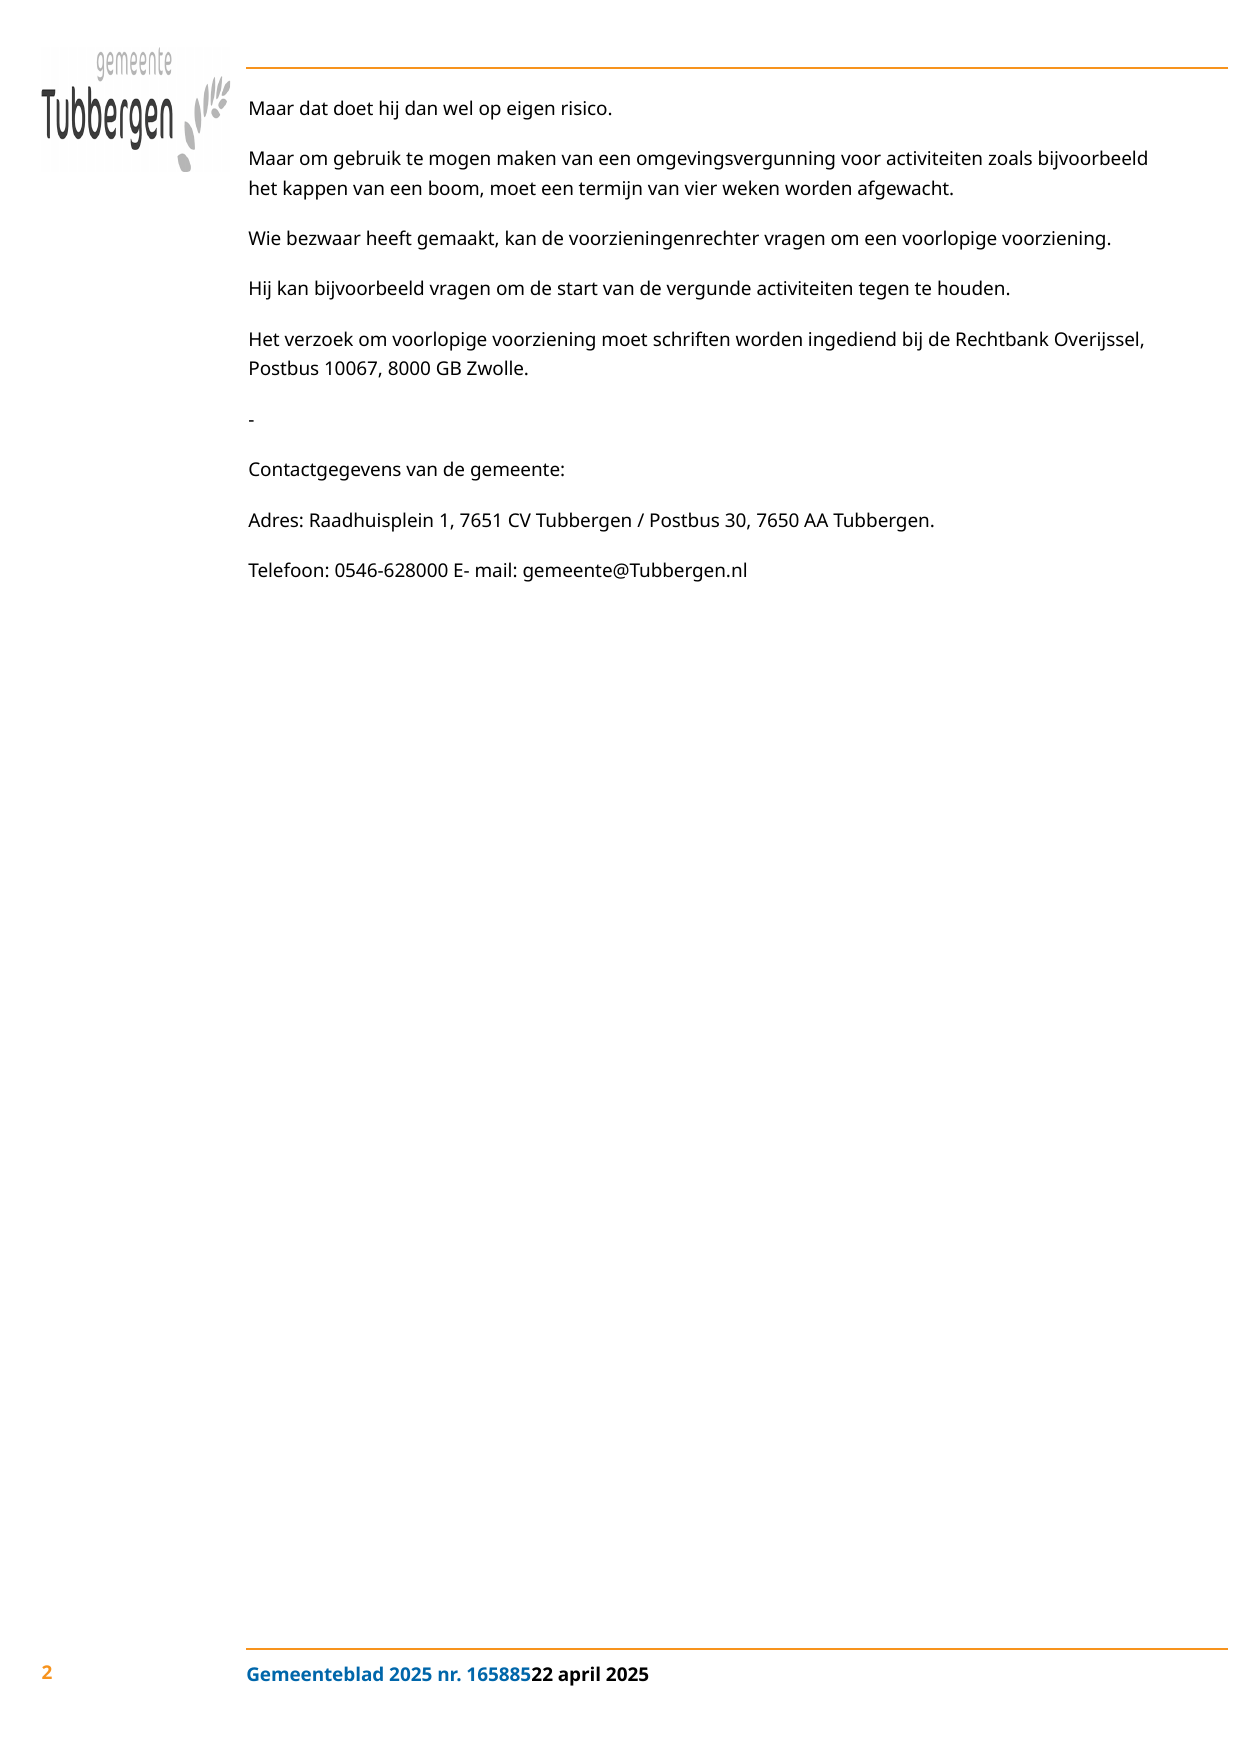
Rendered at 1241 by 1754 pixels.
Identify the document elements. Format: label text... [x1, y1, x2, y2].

text Adres: Raadhuisplein 1, 7651 CV Tubbergen / Postbus 30, 7650 AA Tubbergen. [248, 507, 1152, 533]
text - [248, 406, 1152, 432]
text Hij kan bijvoorbeeld vragen om de start van de vergunde activiteiten tegen te houden. [248, 276, 1152, 301]
text Het verzoek om voorlopige voorziening moet schriften worden ingediend bij de Rechtbank Overijssel, Postbus 10067, 8000 GB Zwolle. [248, 326, 1152, 381]
text Maar dat doet hij dan wel op eigen risico. [248, 95, 1152, 121]
picture [41, 47, 231, 172]
text Wie bezwaar heeft gemaakt, kan de voorzieningenrechter vragen om een voorlopige voorziening. [248, 225, 1152, 251]
text Maar om gebruik te mogen maken van een omgevingsvergunning voor activiteiten zoals bijvoorbeeld het kappen van een boom, moet een termijn van vier weken worden afgewacht. [248, 145, 1152, 201]
text Telefoon: 0546-628000 E- mail: gemeente@Tubbergen.nl [248, 557, 1152, 583]
text Contactgegevens van de gemeente: [248, 456, 1152, 482]
